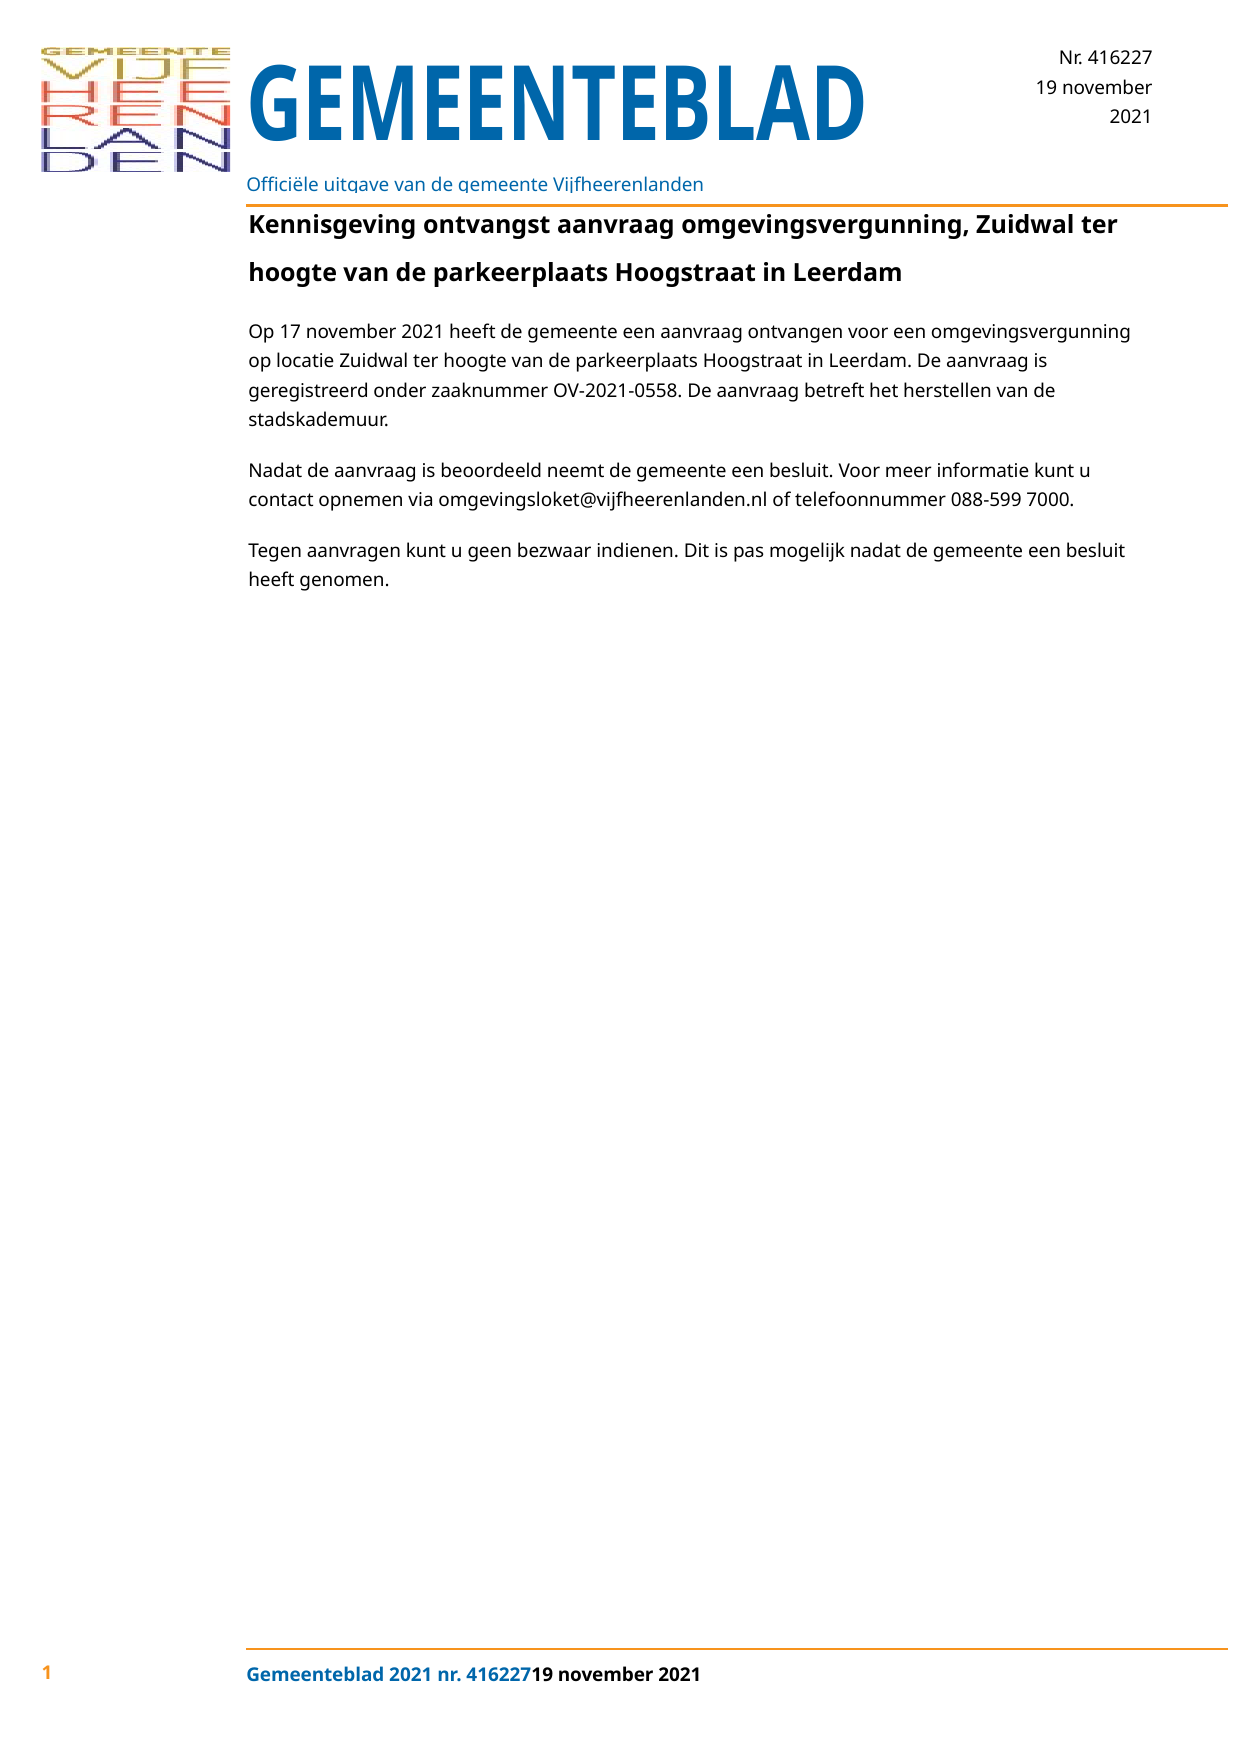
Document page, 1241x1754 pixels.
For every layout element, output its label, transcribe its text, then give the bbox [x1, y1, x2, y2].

text Kennisgeving ontvangst aanvraag omgevingsvergunning, Zuidwal ter hoogte van de parkeerplaats Hoogstraat in Leerdam [248, 207, 1152, 288]
text Op 17 november 2021 heeft de gemeente een aanvraag ontvangen voor een omgevingsvergunning op locatie Zuidwal ter hoogte van de parkeerplaats Hoogstraat in Leerdam. De aanvraag is geregistreerd onder zaaknummer OV-2021-0558. De aanvraag betreft het herstellen van de stadskademuur. [248, 318, 1152, 432]
text Nadat de aanvraag is beoordeeld neemt de gemeente een besluit. Voor meer informatie kunt u contact opnemen via omgevingsloket@vijfheerenlanden.nl of telefoonnummer 088-599 7000. [248, 457, 1152, 512]
picture [41, 47, 231, 172]
text Tegen aanvragen kunt u geen bezwaar indienen. Dit is pas mogelijk nadat de gemeente een besluit heeft genomen. [248, 537, 1152, 592]
